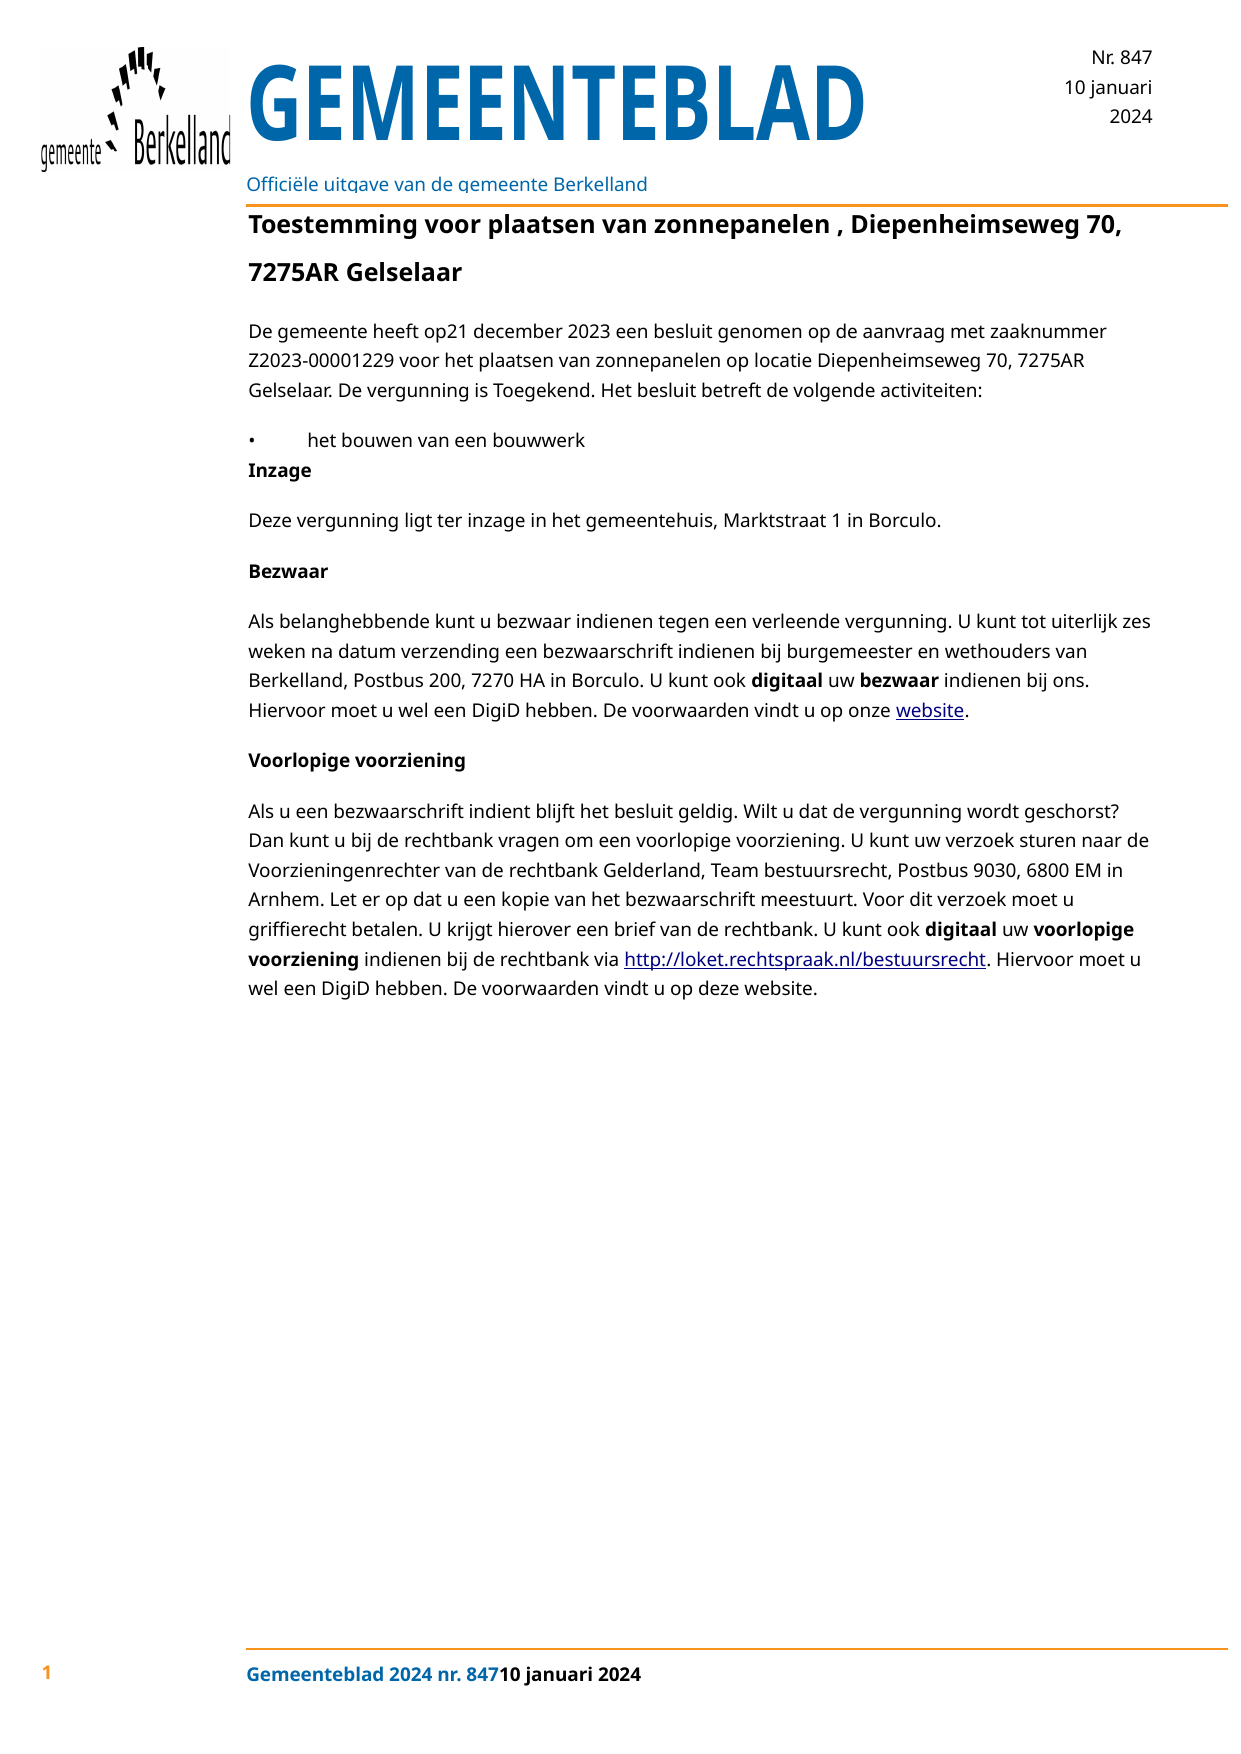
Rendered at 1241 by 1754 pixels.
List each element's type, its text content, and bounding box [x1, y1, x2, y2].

text Bezwaar [248, 558, 1152, 584]
text Deze vergunning ligt ter inzage in het gemeentehuis, Marktstraat 1 in Borculo. [248, 507, 1152, 533]
text De gemeente heeft op21 december 2023 een besluit genomen op de aanvraag met zaaknummer Z2023-00001229 voor het plaatsen van zonnepanelen op locatie Diepenheimseweg 70, 7275AR Gelselaar. De vergunning is Toegekend. Het besluit betreft de volgende activiteiten: [248, 318, 1152, 403]
text Inzage [248, 457, 1152, 483]
text Voorlopige voorziening [248, 747, 1152, 773]
text Als belanghebbende kunt u bezwaar indienen tegen een verleende vergunning. U kunt tot uiterlijk zes weken na datum verzending een bezwaarschrift indienen bij burgemeester en wethouders van Berkelland, Postbus 200, 7270 HA in Borculo. U kunt ook digitaal uw bezwaar indienen bij ons. Hiervoor moet u wel een DigiD hebben. De voorwaarden vindt u op onze website. [248, 608, 1152, 723]
text Als u een bezwaarschrift indient blijft het besluit geldig. Wilt u dat de vergunning wordt geschorst? Dan kunt u bij de rechtbank vragen om een voorlopige voorziening. U kunt uw verzoek sturen naar de Voorzieningenrechter van de rechtbank Gelderland, Team bestuursrecht, Postbus 9030, 6800 EM in Arnhem. Let er op dat u een kopie van het bezwaarschrift meestuurt. Voor dit verzoek moet u griffierecht betalen. U krijgt hierover een brief van de rechtbank. U kunt ook digitaal uw voorlopige voorziening indienen bij de rechtbank via http://loket.rechtspraak.nl/bestuursrecht. Hiervoor moet u wel een DigiD hebben. De voorwaarden vindt u op deze website. [248, 798, 1152, 1001]
text Toestemming voor plaatsen van zonnepanelen , Diepenheimseweg 70, 7275AR Gelselaar [248, 207, 1152, 288]
list het bouwen van een bouwwerk [248, 427, 1152, 453]
picture [41, 47, 231, 172]
